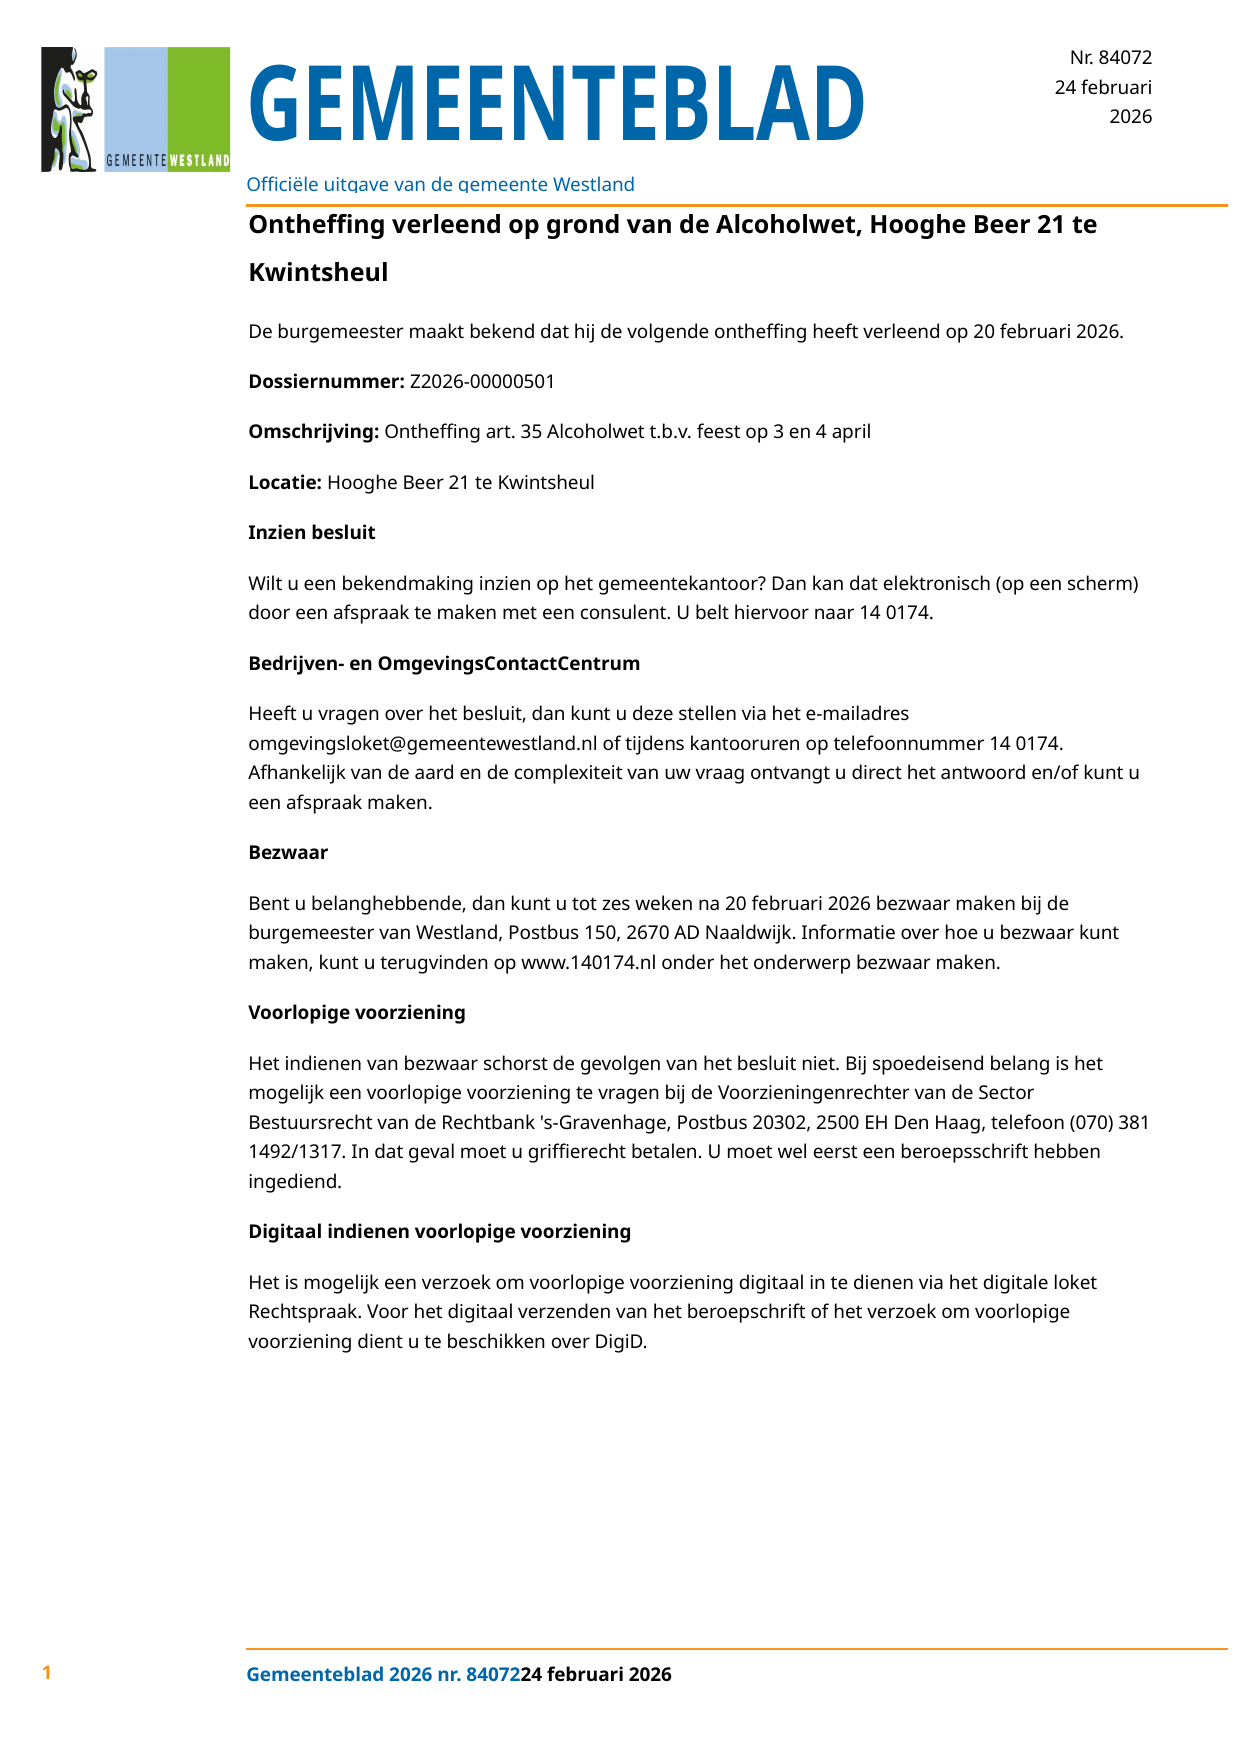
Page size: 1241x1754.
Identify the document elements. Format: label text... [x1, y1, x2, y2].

text Voorlopige voorziening [248, 999, 1152, 1025]
text Ontheffing verleend op grond van de Alcoholwet, Hooghe Beer 21 te Kwintsheul [248, 207, 1152, 288]
text Het indienen van bezwaar schorst de gevolgen van het besluit niet. Bij spoedeisend belang is het mogelijk een voorlopige voorziening te vragen bij de Voorzieningenrechter van de Sector Bestuursrecht van de Rechtbank 's-Gravenhage, Postbus 20302, 2500 EH Den Haag, telefoon (070) 381 1492/1317. In dat geval moet u griffierecht betalen. U moet wel eerst een beroepsschrift hebben ingediend. [248, 1050, 1152, 1194]
text Heeft u vragen over het besluit, dan kunt u deze stellen via het e-mailadres omgevingsloket@gemeentewestland.nl of tijdens kantooruren op telefoonnummer 14 0174. Afhankelijk van de aard en de complexiteit van uw vraag ontvangt u direct het antwoord en/of kunt u een afspraak maken. [248, 700, 1152, 815]
text Bedrijven- en OmgevingsContactCentrum [248, 650, 1152, 676]
text Omschrijving: Ontheffing art. 35 Alcoholwet t.b.v. feest op 3 en 4 april [248, 419, 1152, 444]
text Bezwaar [248, 839, 1152, 865]
text Dossiernummer: Z2026-00000501 [248, 368, 1152, 394]
text De burgemeester maakt bekend dat hij de volgende ontheffing heeft verleend op 20 februari 2026. [248, 318, 1152, 344]
text Wilt u een bekendmaking inzien op het gemeentekantoor? Dan kan dat elektronisch (op een scherm) door een afspraak te maken met een consulent. U belt hiervoor naar 14 0174. [248, 570, 1152, 625]
text Bent u belanghebbende, dan kunt u tot zes weken na 20 februari 2026 bezwaar maken bij de burgemeester van Westland, Postbus 150, 2670 AD Naaldwijk. Informatie over hoe u bezwaar kunt maken, kunt u terugvinden op www.140174.nl onder het onderwerp bezwaar maken. [248, 890, 1152, 975]
picture [41, 47, 231, 172]
text Digitaal indienen voorlopige voorziening [248, 1219, 1152, 1244]
text Het is mogelijk een verzoek om voorlopige voorziening digitaal in te dienen via het digitale loket Rechtspraak. Voor het digitaal verzenden van het beroepschrift of het verzoek om voorlopige voorziening dient u te beschikken over DigiD. [248, 1269, 1152, 1354]
text Locatie: Hooghe Beer 21 te Kwintsheul [248, 469, 1152, 495]
text Inzien besluit [248, 519, 1152, 545]
